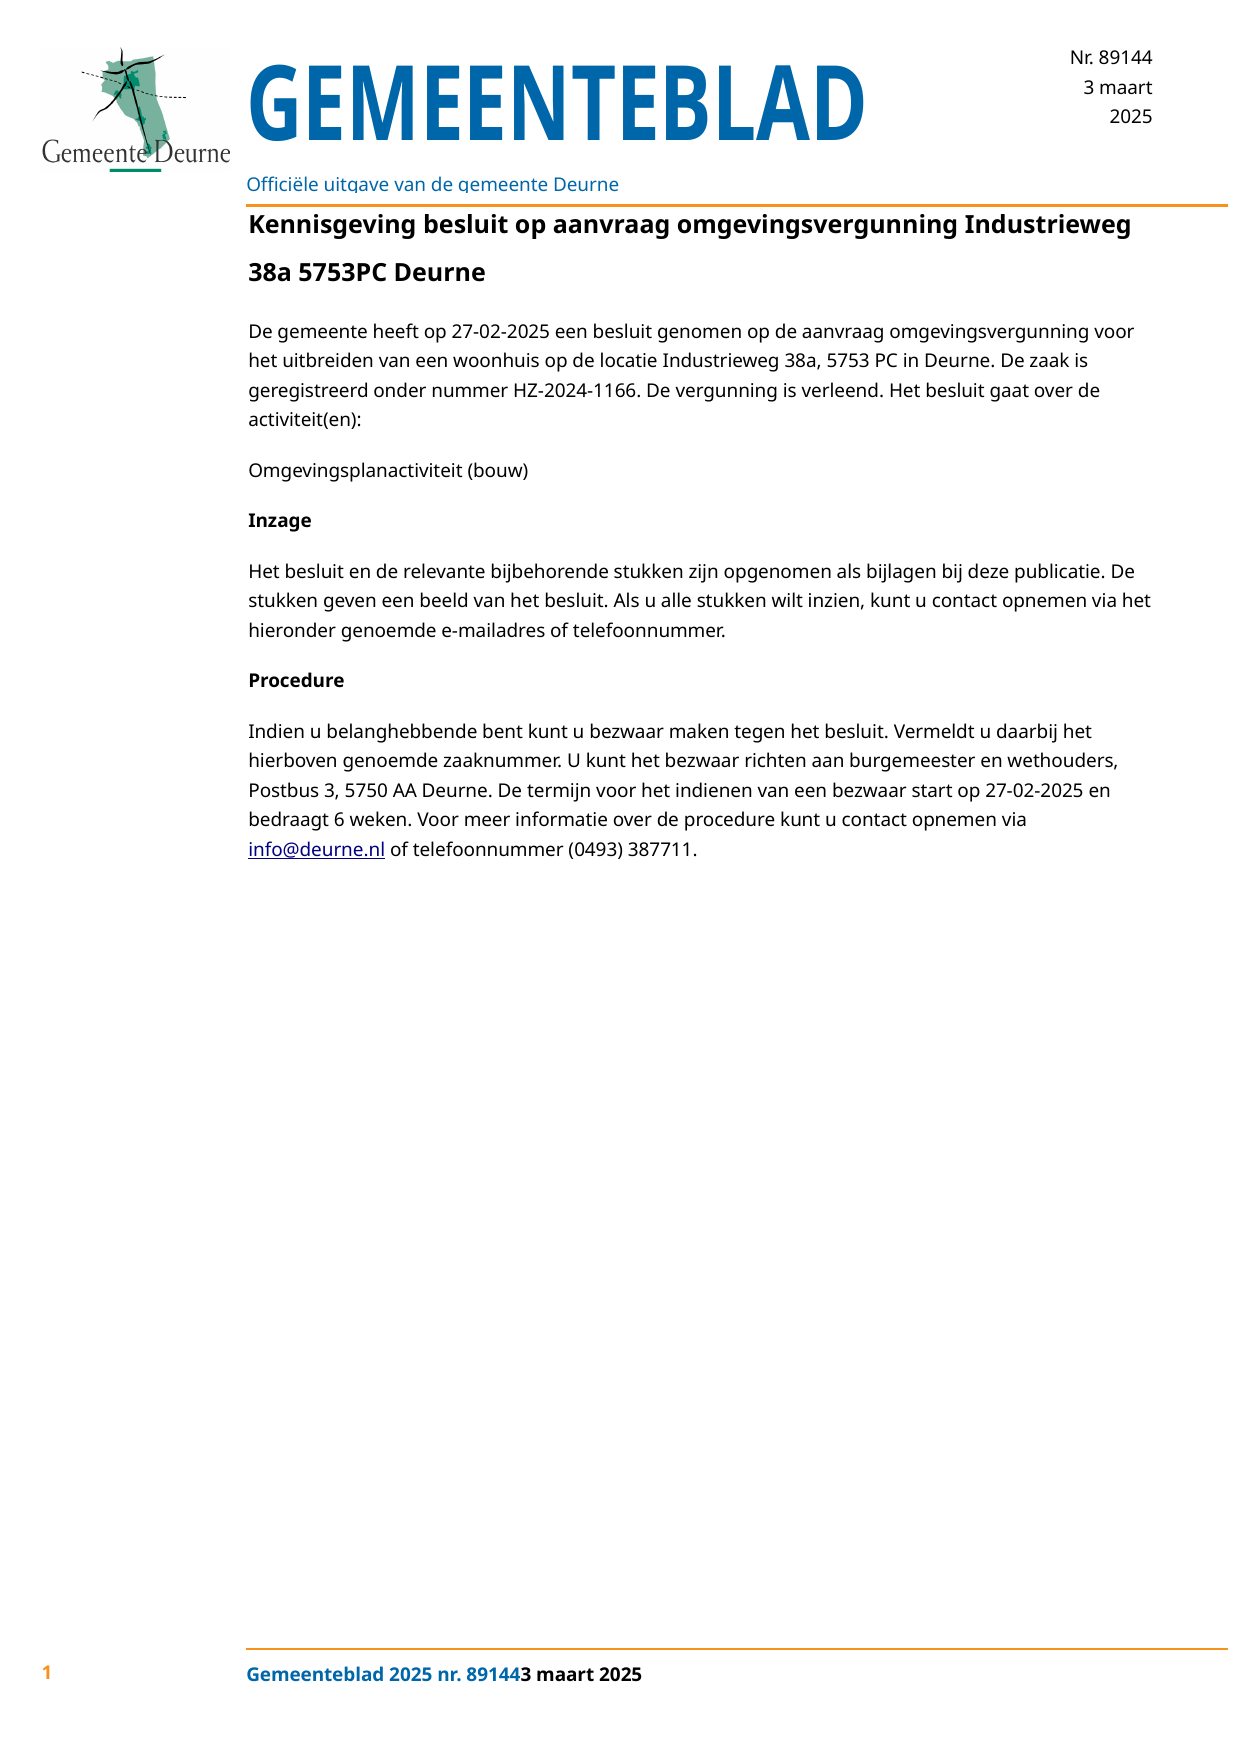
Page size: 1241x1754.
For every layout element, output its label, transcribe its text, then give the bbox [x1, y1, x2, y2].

text Inzage [248, 507, 1152, 533]
text Kennisgeving besluit op aanvraag omgevingsvergunning Industrieweg 38a 5753PC Deurne [248, 207, 1152, 288]
text Het besluit en de relevante bijbehorende stukken zijn opgenomen als bijlagen bij deze publicatie. De stukken geven een beeld van het besluit. Als u alle stukken wilt inzien, kunt u contact opnemen via het hieronder genoemde e-mailadres of telefoonnummer. [248, 558, 1152, 643]
text De gemeente heeft op 27-02-2025 een besluit genomen op de aanvraag omgevingsvergunning voor het uitbreiden van een woonhuis op de locatie Industrieweg 38a, 5753 PC in Deurne. De zaak is geregistreerd onder nummer HZ-2024-1166. De vergunning is verleend. Het besluit gaat over de activiteit(en): [248, 318, 1152, 432]
picture [41, 47, 231, 172]
text Omgevingsplanactiviteit (bouw) [248, 457, 1152, 483]
text Procedure [248, 667, 1152, 693]
text Indien u belanghebbende bent kunt u bezwaar maken tegen het besluit. Vermeldt u daarbij het hierboven genoemde zaaknummer. U kunt het bezwaar richten aan burgemeester en wethouders, Postbus 3, 5750 AA Deurne. De termijn voor het indienen van een bezwaar start op 27-02-2025 en bedraagt 6 weken. Voor meer informatie over de procedure kunt u contact opnemen via info@deurne.nl of telefoonnummer (0493) 387711. [248, 718, 1152, 862]
